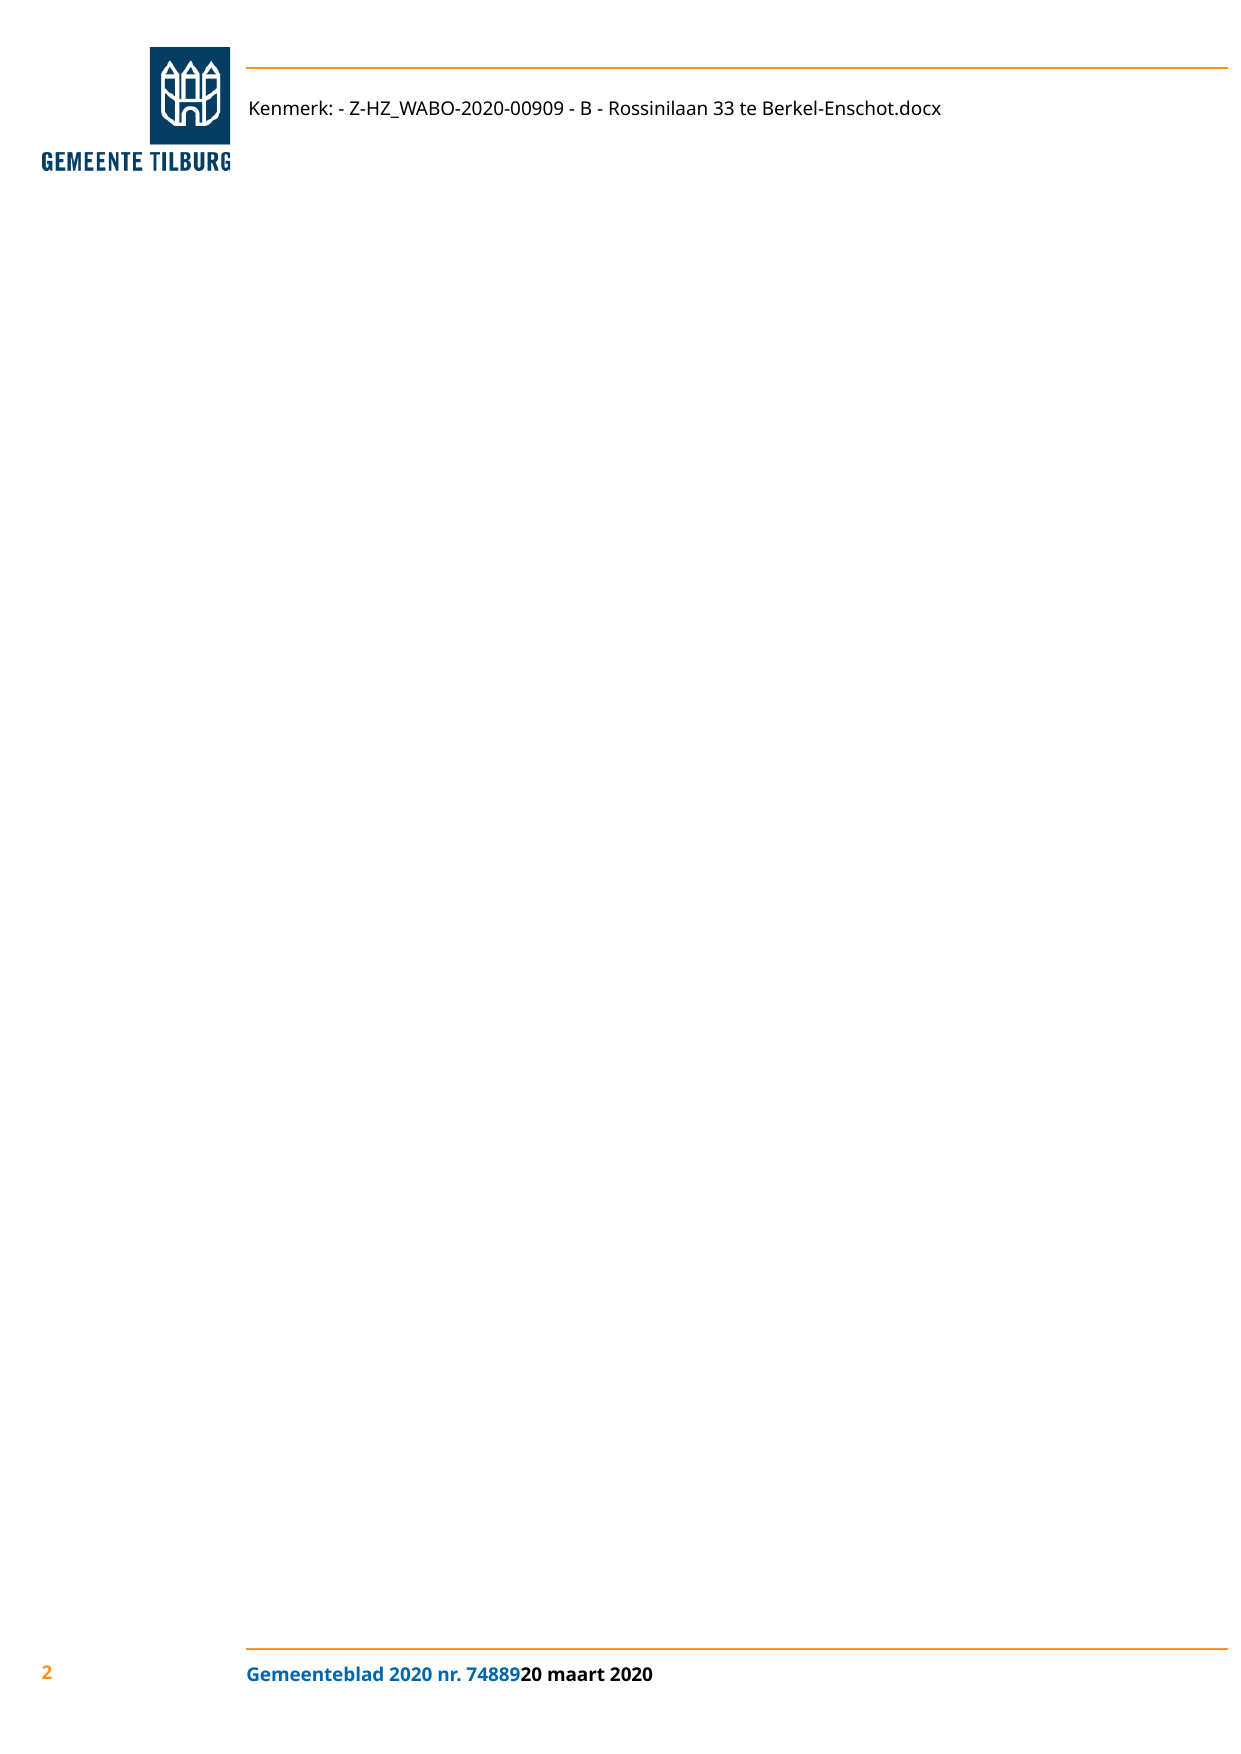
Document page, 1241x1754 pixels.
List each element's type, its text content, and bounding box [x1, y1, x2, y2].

text Kenmerk: - Z-HZ_WABO-2020-00909 - B - Rossinilaan 33 te Berkel-Enschot.docx [248, 95, 1152, 121]
picture [41, 47, 231, 172]
